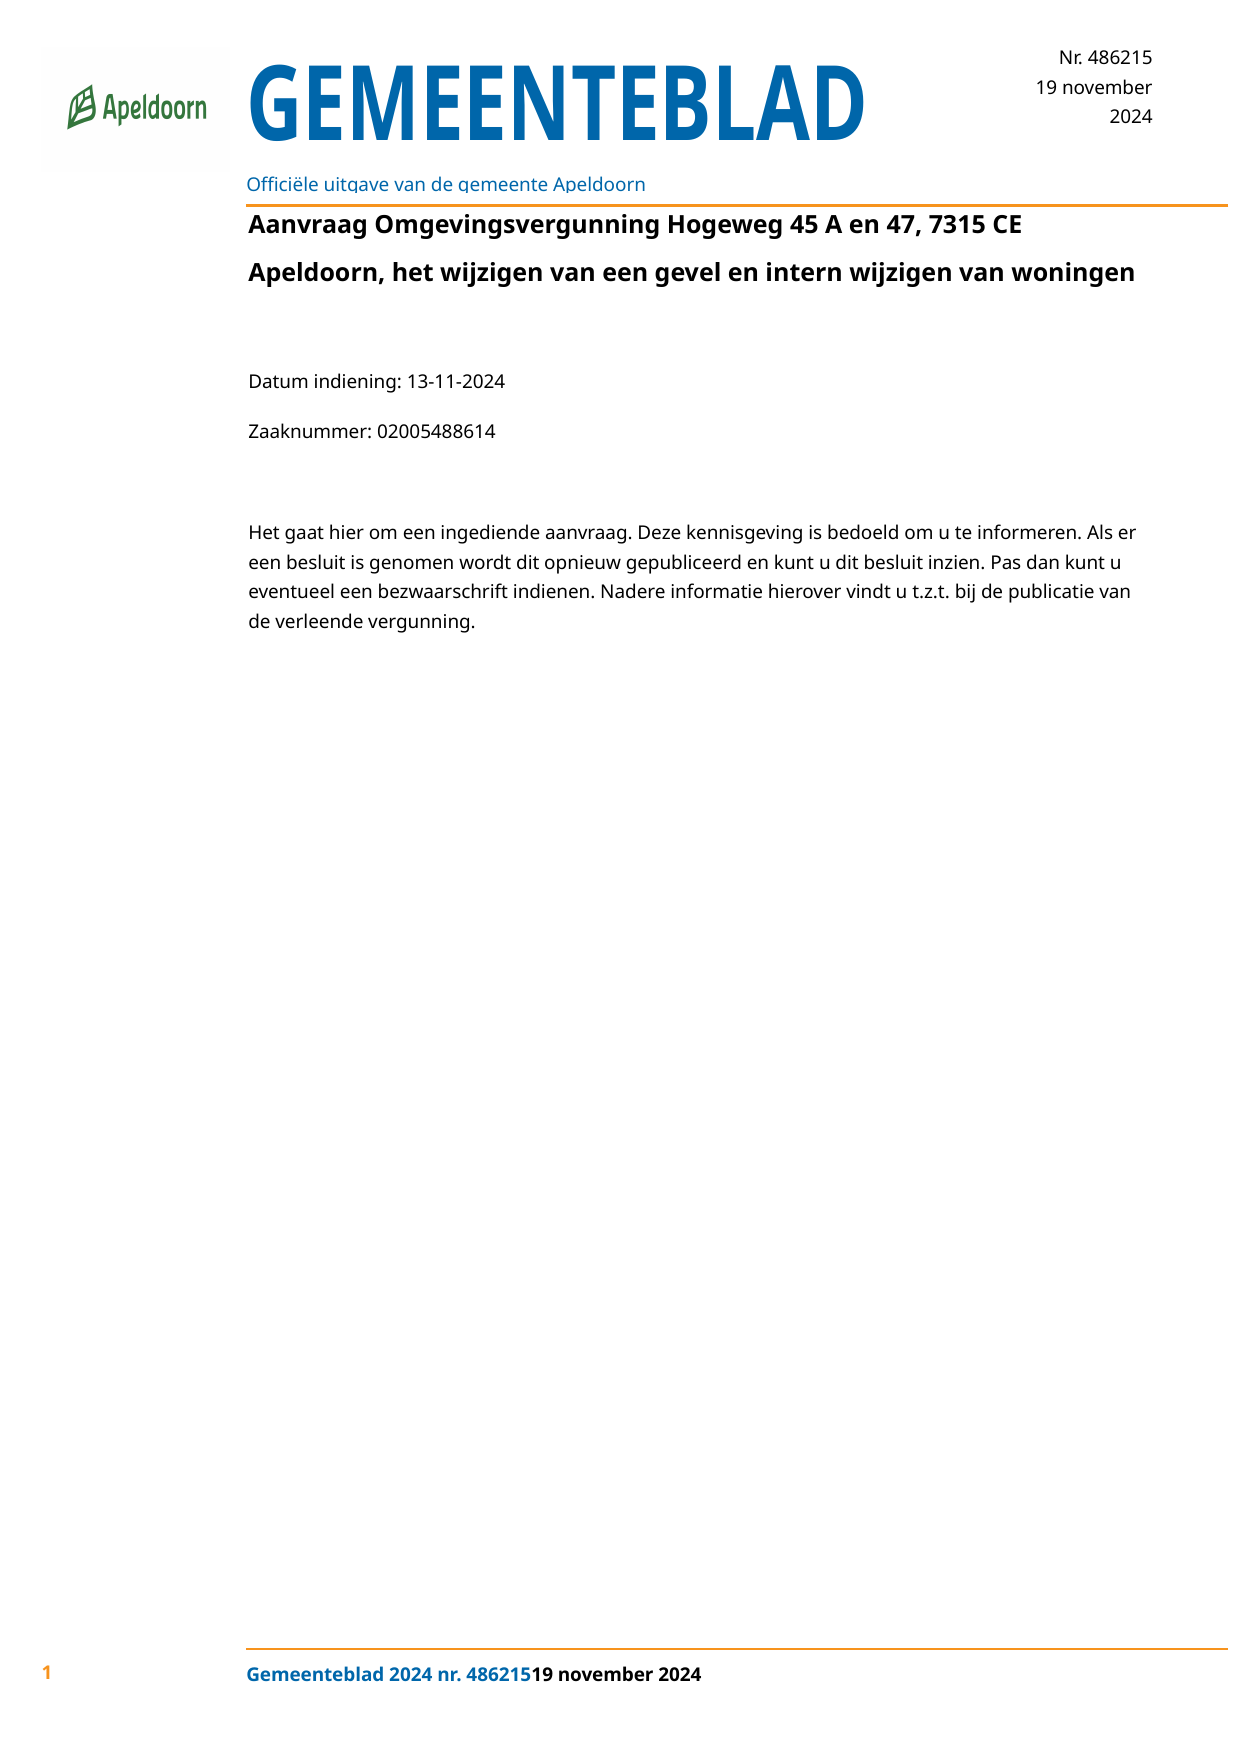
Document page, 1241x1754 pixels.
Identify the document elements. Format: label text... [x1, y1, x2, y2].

text Datum indiening: 13-11-2024 [248, 368, 1152, 394]
text Aanvraag Omgevingsvergunning Hogeweg 45 A en 47, 7315 CE Apeldoorn, het wijzigen van een gevel en intern wijzigen van woningen [248, 207, 1152, 288]
text Het gaat hier om een ingediende aanvraag. Deze kennisgeving is bedoeld om u te informeren. Als er een besluit is genomen wordt dit opnieuw gepubliceerd en kunt u dit besluit inzien. Pas dan kunt u eventueel een bezwaarschrift indienen. Nadere informatie hierover vindt u t.z.t. bij de publicatie van de verleende vergunning. [248, 519, 1152, 634]
picture [41, 47, 231, 172]
text Zaaknummer: 02005488614 [248, 419, 1152, 444]
